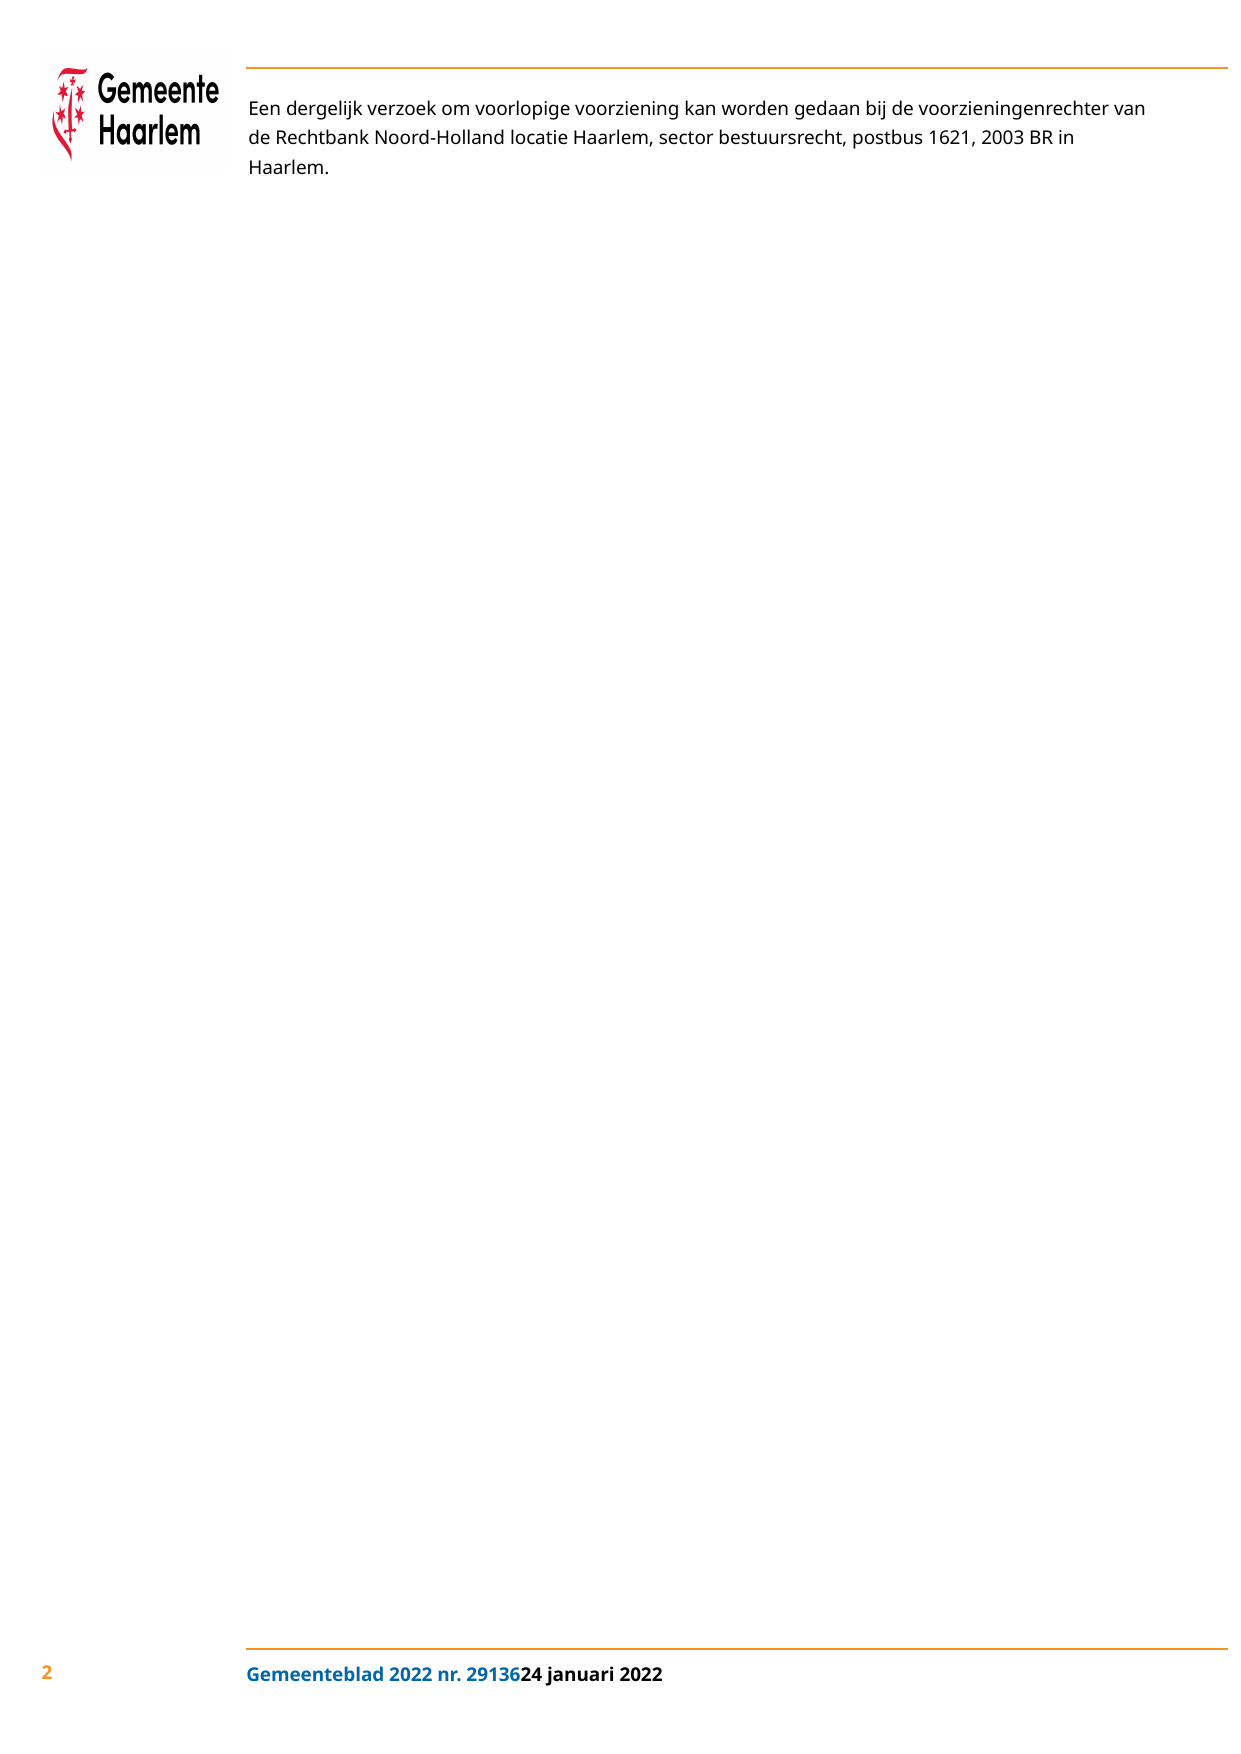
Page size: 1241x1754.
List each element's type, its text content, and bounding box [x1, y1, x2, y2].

picture [41, 47, 231, 172]
text Een dergelijk verzoek om voorlopige voorziening kan worden gedaan bij de voorzieningenrechter van de Rechtbank Noord-Holland locatie Haarlem, sector bestuursrecht, postbus 1621, 2003 BR in Haarlem. [248, 95, 1152, 180]
